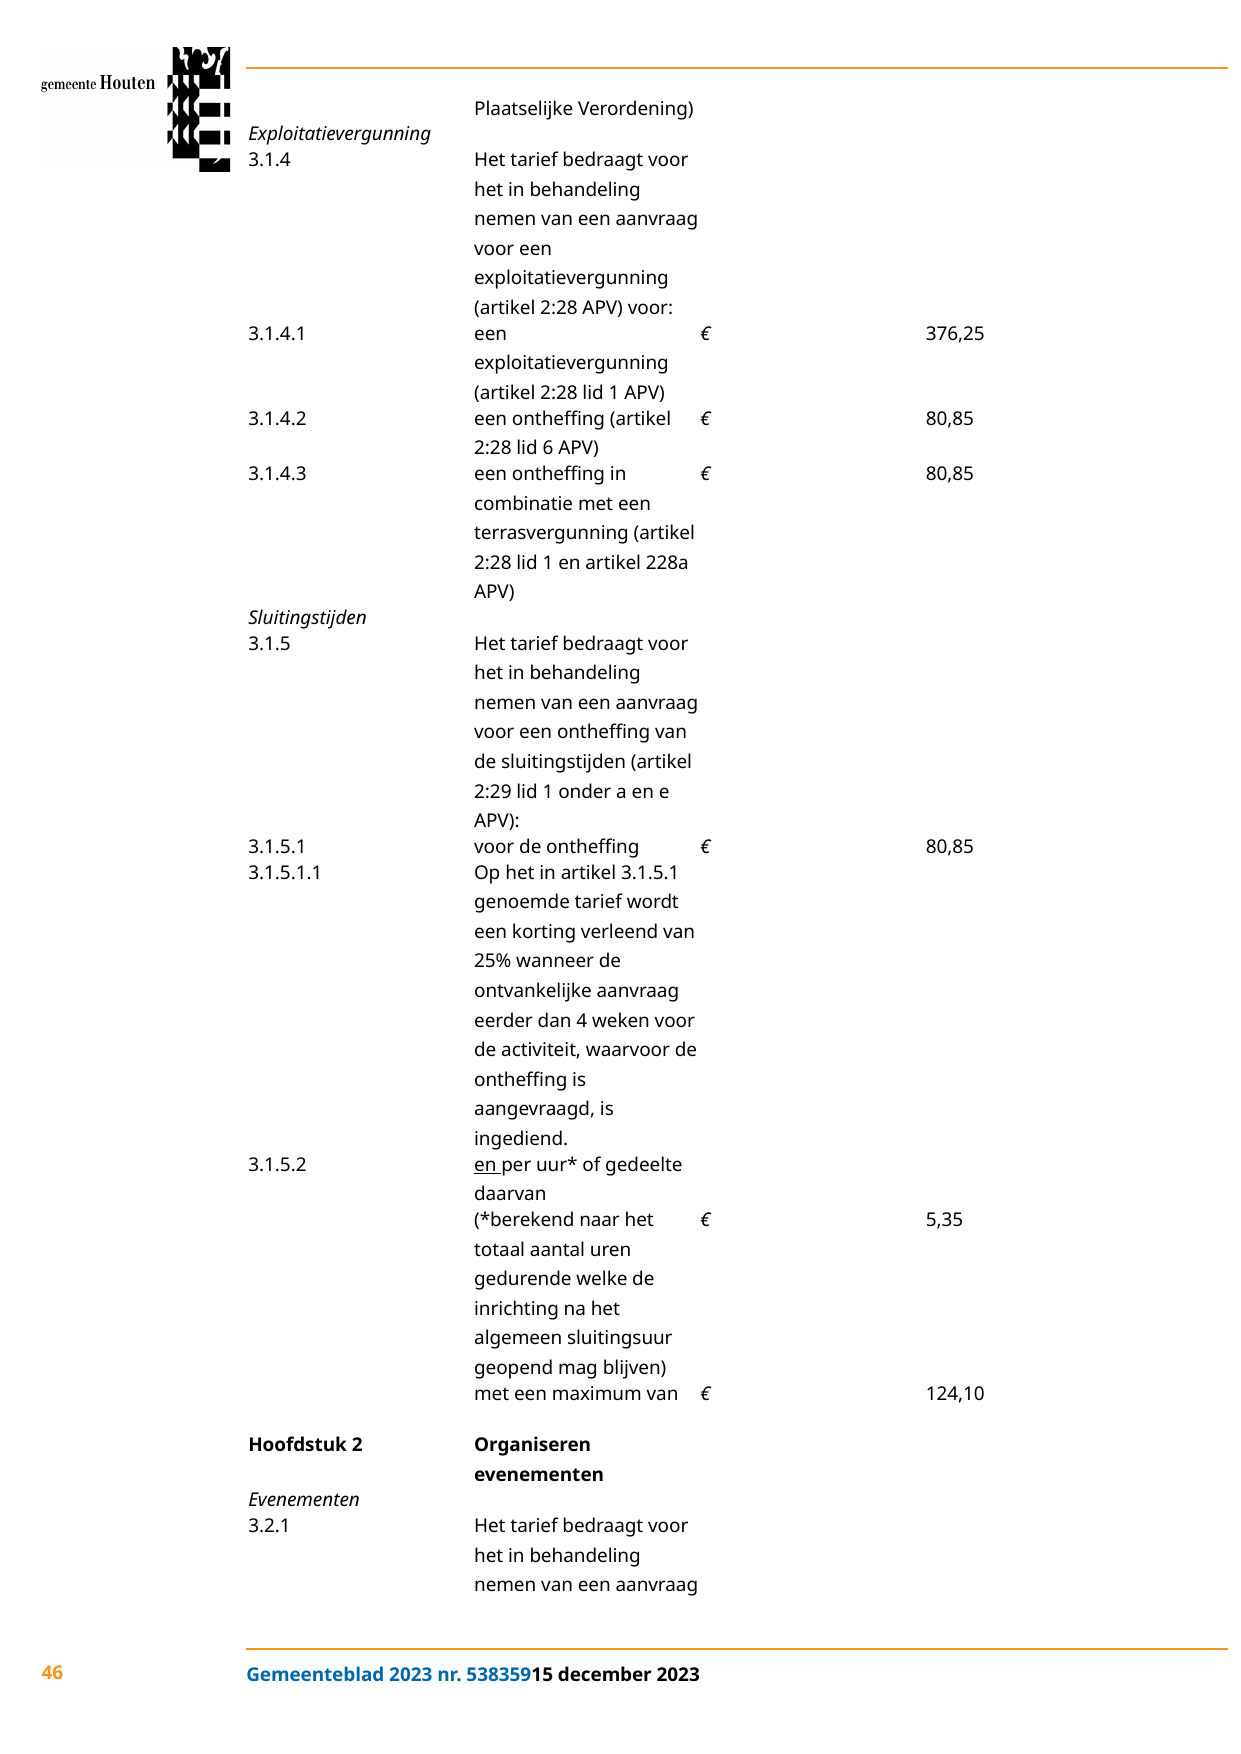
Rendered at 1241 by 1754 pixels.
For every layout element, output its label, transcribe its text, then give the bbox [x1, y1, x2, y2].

table_cell 3.1.4.3 [248, 460, 474, 604]
table_cell [700, 1487, 926, 1512]
table_cell een ontheffing in combinatie met een terrasvergunning (artikel 2:28 lid 1 en artikel 228a APV) [474, 460, 700, 604]
table_cell Het tarief bedraagt voor het in behandeling nemen van een aanvraag voor een exploitatievergunning (artikel 2:28 APV) voor: [474, 146, 700, 320]
table_cell € [700, 405, 926, 460]
table_cell en per uur* of gedeelte daarvan [474, 1151, 700, 1206]
table_cell 3.1.5 [248, 630, 474, 833]
table_cell Het tarief bedraagt voor het in behandeling nemen van een aanvraag [474, 1512, 700, 1597]
table_cell 3.2.1 [248, 1512, 474, 1597]
table_cell 80,85 [926, 405, 1152, 460]
table_cell [248, 1206, 474, 1380]
table_cell Op het in artikel 3.1.5.1 genoemde tarief wordt een korting verleend van 25% wanneer de ontvankelijke aanvraag eerder dan 4 weken voor de activiteit, waarvoor de ontheffing is aangevraagd, is ingediend. [474, 859, 700, 1151]
table_cell Sluitingstijden [248, 604, 474, 630]
table_cell [700, 859, 926, 1151]
table_cell 80,85 [926, 460, 1152, 604]
table_cell [700, 1431, 926, 1487]
table_cell € [700, 320, 926, 405]
table_cell [700, 146, 926, 320]
table_cell 3.1.5.2 [248, 1151, 474, 1206]
table_cell 3.1.5.1 [248, 833, 474, 859]
table_cell Hoofdstuk 2 [248, 1431, 474, 1487]
table_cell 3.1.4.2 [248, 405, 474, 460]
table_cell Organiseren evenementen [474, 1431, 700, 1487]
table_cell [926, 1431, 1152, 1487]
table_cell [474, 1487, 700, 1512]
table_cell 5,35 [926, 1206, 1152, 1380]
table_cell [926, 1487, 1152, 1512]
table_cell 80,85 [926, 833, 1152, 859]
table_cell [700, 1151, 926, 1206]
table_cell [926, 1151, 1152, 1206]
table_cell 376,25 [926, 320, 1152, 405]
table_cell 124,10 [926, 1380, 1152, 1406]
table_cell [248, 1406, 700, 1431]
table_cell [926, 859, 1152, 1151]
table_cell [700, 95, 926, 121]
table_cell Plaatselijke Verordening) [474, 95, 700, 121]
table_cell € [700, 833, 926, 859]
table_cell 3.1.4 [248, 146, 474, 320]
table_cell [474, 604, 700, 630]
table_cell een exploitatievergunning (artikel 2:28 lid 1 APV) [474, 320, 700, 405]
table_cell Evenementen [248, 1487, 474, 1512]
table_cell [926, 146, 1152, 320]
table_cell met een maximum van [474, 1380, 700, 1406]
table_cell € [700, 460, 926, 604]
table_cell [248, 95, 474, 121]
table_cell [926, 630, 1152, 833]
table_cell [926, 121, 1152, 146]
table_cell [926, 1512, 1152, 1597]
table_cell voor de ontheffing [474, 833, 700, 859]
table_cell [248, 1380, 474, 1406]
table_cell [700, 1512, 926, 1597]
table_cell (*berekend naar het totaal aantal uren gedurende welke de inrichting na het algemeen sluitingsuur geopend mag blijven) [474, 1206, 700, 1380]
table_cell € [700, 1206, 926, 1380]
table_cell 3.1.5.1.1 [248, 859, 474, 1151]
table_cell Het tarief bedraagt voor het in behandeling nemen van een aanvraag voor een ontheffing van de sluitingstijden (artikel 2:29 lid 1 onder a en e APV): [474, 630, 700, 833]
table_cell € [700, 1380, 926, 1406]
table_cell [926, 604, 1152, 630]
table_cell 3.1.4.1 [248, 320, 474, 405]
table_cell [926, 95, 1152, 121]
table_cell [926, 1406, 1152, 1431]
table_cell [700, 630, 926, 833]
picture [41, 47, 231, 172]
table_cell een ontheffing (artikel 2:28 lid 6 APV) [474, 405, 700, 460]
table_cell [700, 1406, 926, 1431]
table_cell [700, 604, 926, 630]
table_cell [700, 121, 926, 146]
table_cell Exploitatievergunning [248, 121, 700, 146]
